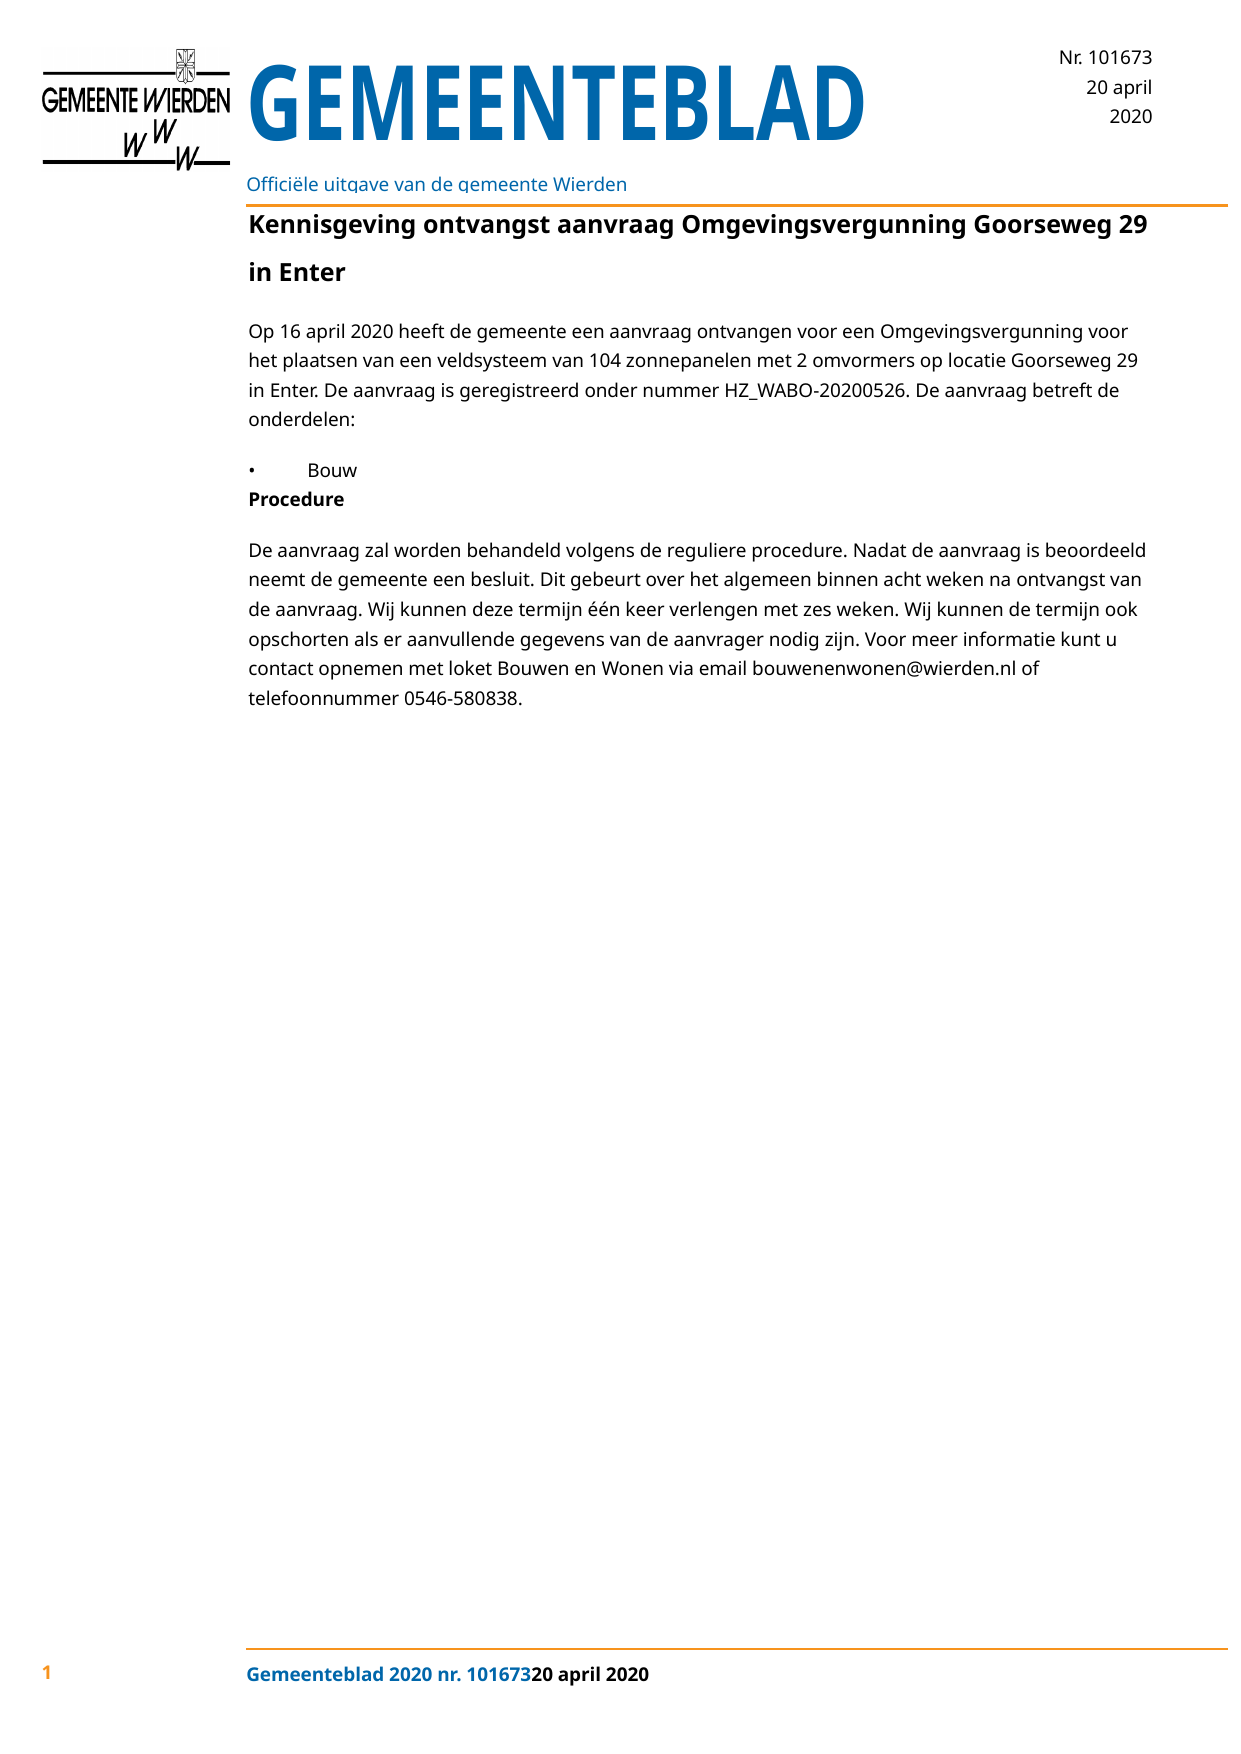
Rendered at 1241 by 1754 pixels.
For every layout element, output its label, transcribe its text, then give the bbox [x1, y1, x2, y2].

text Kennisgeving ontvangst aanvraag Omgevingsvergunning Goorseweg 29 in Enter [248, 207, 1152, 288]
list Bouw [248, 457, 1152, 483]
picture [41, 47, 231, 172]
text De aanvraag zal worden behandeld volgens de reguliere procedure. Nadat de aanvraag is beoordeeld neemt de gemeente een besluit. Dit gebeurt over het algemeen binnen acht weken na ontvangst van de aanvraag. Wij kunnen deze termijn één keer verlengen met zes weken. Wij kunnen de termijn ook opschorten als er aanvullende gegevens van de aanvrager nodig zijn. Voor meer informatie kunt u contact opnemen met loket Bouwen en Wonen via email bouwenenwonen@wierden.nl of telefoonnummer 0546-580838. [248, 537, 1152, 711]
text Op 16 april 2020 heeft de gemeente een aanvraag ontvangen voor een Omgevingsvergunning voor het plaatsen van een veldsysteem van 104 zonnepanelen met 2 omvormers op locatie Goorseweg 29 in Enter. De aanvraag is geregistreerd onder nummer HZ_WABO-20200526. De aanvraag betreft de onderdelen: [248, 318, 1152, 432]
text Procedure [248, 487, 1152, 512]
